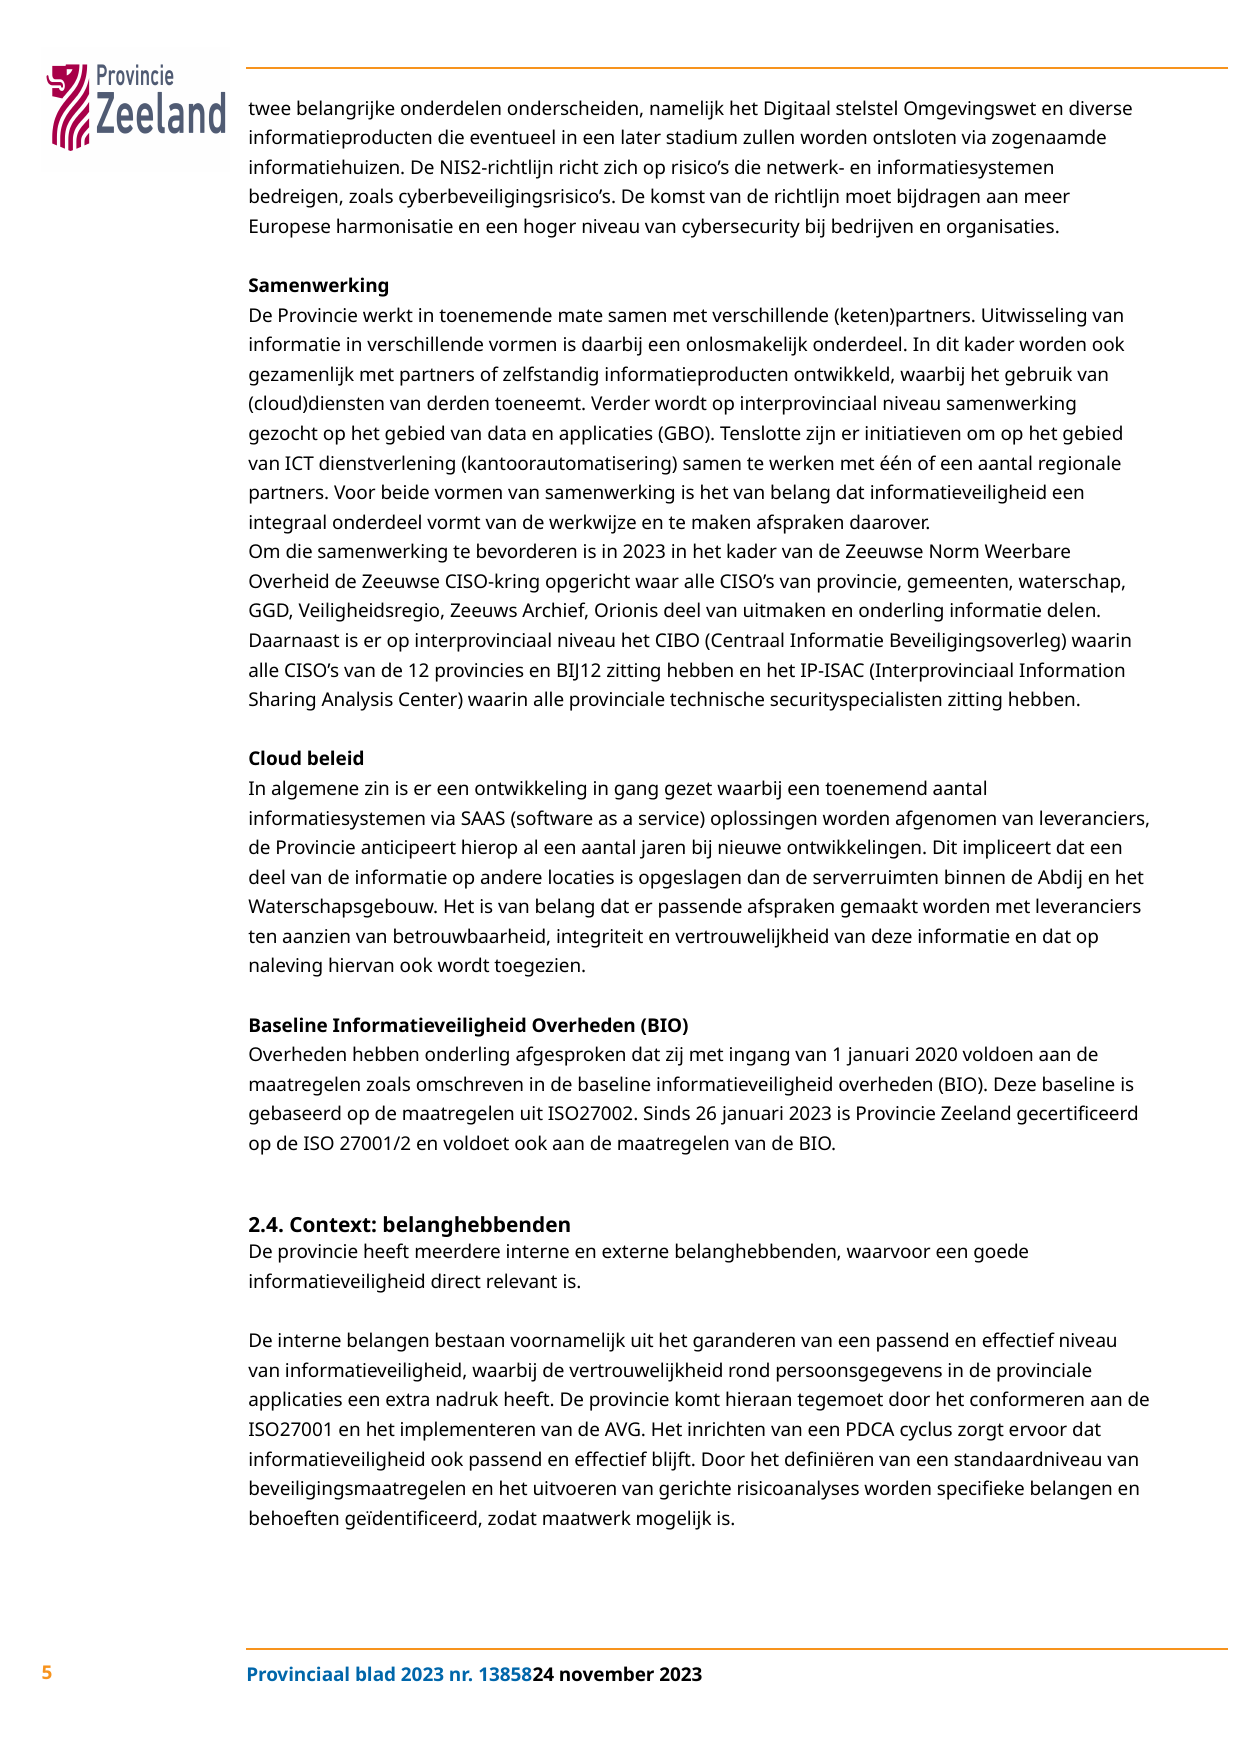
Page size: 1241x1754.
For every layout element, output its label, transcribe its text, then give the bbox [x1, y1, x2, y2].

text De Provincie werkt in toenemende mate samen met verschillende (keten)partners. Uitwisseling van informatie in verschillende vormen is daarbij een onlosmakelijk onderdeel. In dit kader worden ook gezamenlijk met partners of zelfstandig informatieproducten ontwikkeld, waarbij het gebruik van (cloud)diensten van derden toeneemt. Verder wordt op interprovinciaal niveau samenwerking gezocht op het gebied van data en applicaties (GBO). Tenslotte zijn er initiatieven om op het gebied van ICT dienstverlening (kantoorautomatisering) samen te werken met één of een aantal regionale partners. Voor beide vormen van samenwerking is het van belang dat informatieveiligheid een integraal onderdeel vormt van de werkwijze en te maken afspraken daarover. [248, 302, 1152, 535]
text Baseline Informatieveiligheid Overheden (BIO) [248, 1012, 1152, 1038]
text Samenwerking [248, 272, 1152, 298]
text De interne belangen bestaan voornamelijk uit het garanderen van een passend en effectief niveau van informatieveiligheid, waarbij de vertrouwelijkheid rond persoonsgegevens in de provinciale applicaties een extra nadruk heeft. De provincie komt hieraan tegemoet door het conformeren aan de ISO27001 en het implementeren van de AVG. Het inrichten van een PDCA cyclus zorgt ervoor dat informatieveiligheid ook passend en effectief blijft. Door het definiëren van een standaardniveau van beveiligingsmaatregelen en het uitvoeren van gerichte risicoanalyses worden specifieke belangen en behoeften geïdentificeerd, zodat maatwerk mogelijk is. [248, 1327, 1152, 1531]
text Overheden hebben onderling afgesproken dat zij met ingang van 1 januari 2020 voldoen aan de maatregelen zoals omschreven in de baseline informatieveiligheid overheden (BIO). Deze baseline is gebaseerd op de maatregelen uit ISO27002. Sinds 26 januari 2023 is Provincie Zeeland gecertificeerd op de ISO 27001/2 en voldoet ook aan de maatregelen van de BIO. [248, 1041, 1152, 1156]
text De provincie heeft meerdere interne en externe belanghebbenden, waarvoor een goede informatieveiligheid direct relevant is. [248, 1239, 1152, 1294]
text 2.4. Context: belanghebbenden [248, 1210, 1152, 1239]
text Daarnaast is er op interprovinciaal niveau het CIBO (Centraal Informatie Beveiligingsoverleg) waarin alle CISO’s van de 12 provincies en BIJ12 zitting hebben en het IP-ISAC (Interprovinciaal Information Sharing Analysis Center) waarin alle provinciale technische securityspecialisten zitting hebben. [248, 627, 1152, 712]
text Om die samenwerking te bevorderen is in 2023 in het kader van de Zeeuwse Norm Weerbare Overheid de Zeeuwse CISO-kring opgericht waar alle CISO’s van provincie, gemeenten, waterschap, GGD, Veiligheidsregio, Zeeuws Archief, Orionis deel van uitmaken en onderling informatie delen. [248, 538, 1152, 623]
text In algemene zin is er een ontwikkeling in gang gezet waarbij een toenemend aantal informatiesystemen via SAAS (software as a service) oplossingen worden afgenomen van leveranciers, de Provincie anticipeert hierop al een aantal jaren bij nieuwe ontwikkelingen. Dit impliceert dat een deel van de informatie op andere locaties is opgeslagen dan de serverruimten binnen de Abdij en het Waterschapsgebouw. Het is van belang dat er passende afspraken gemaakt worden met leveranciers ten aanzien van betrouwbaarheid, integriteit en vertrouwelijkheid van deze informatie en dat op naleving hiervan ook wordt toegezien. [248, 775, 1152, 978]
text Cloud beleid [248, 746, 1152, 771]
picture [41, 47, 231, 172]
text twee belangrijke onderdelen onderscheiden, namelijk het Digitaal stelstel Omgevingswet en diverse informatieproducten die eventueel in een later stadium zullen worden ontsloten via zogenaamde informatiehuizen. De NIS2-richtlijn richt zich op risico’s die netwerk- en informatiesystemen bedreigen, zoals cyberbeveiligingsrisico’s. De komst van de richtlijn moet bijdragen aan meer Europese harmonisatie en een hoger niveau van cybersecurity bij bedrijven en organisaties. [248, 95, 1152, 239]
